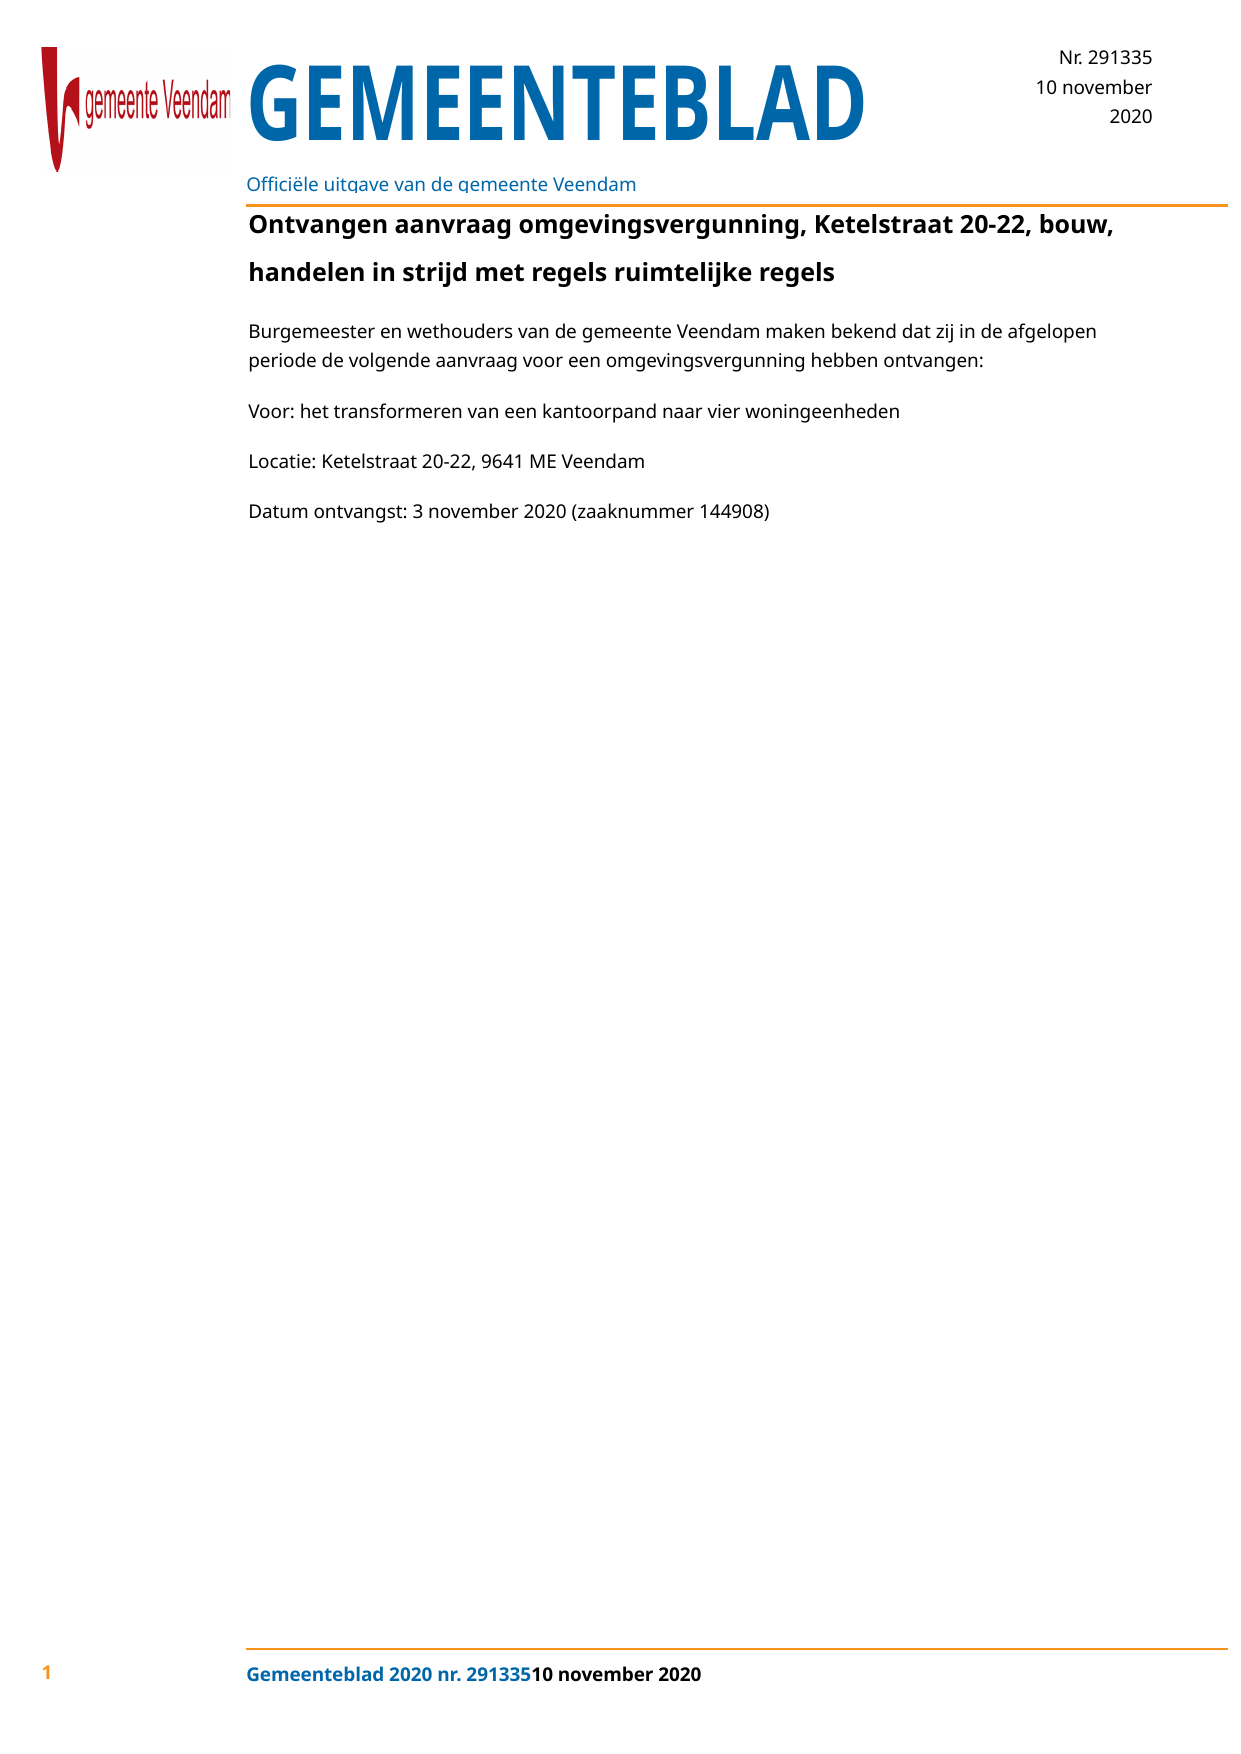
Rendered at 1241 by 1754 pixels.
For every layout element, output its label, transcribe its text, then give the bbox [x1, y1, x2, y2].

text Datum ontvangst: 3 november 2020 (zaaknummer 144908) [248, 499, 1152, 524]
text Locatie: Ketelstraat 20-22, 9641 ME Veendam [248, 448, 1152, 474]
text Burgemeester en wethouders van de gemeente Veendam maken bekend dat zij in de afgelopen periode de volgende aanvraag voor een omgevingsvergunning hebben ontvangen: [248, 318, 1152, 373]
picture [41, 47, 231, 172]
text Voor: het transformeren van een kantoorpand naar vier woningeenheden [248, 398, 1152, 424]
text Ontvangen aanvraag omgevingsvergunning, Ketelstraat 20-22, bouw, handelen in strijd met regels ruimtelijke regels [248, 207, 1152, 288]
